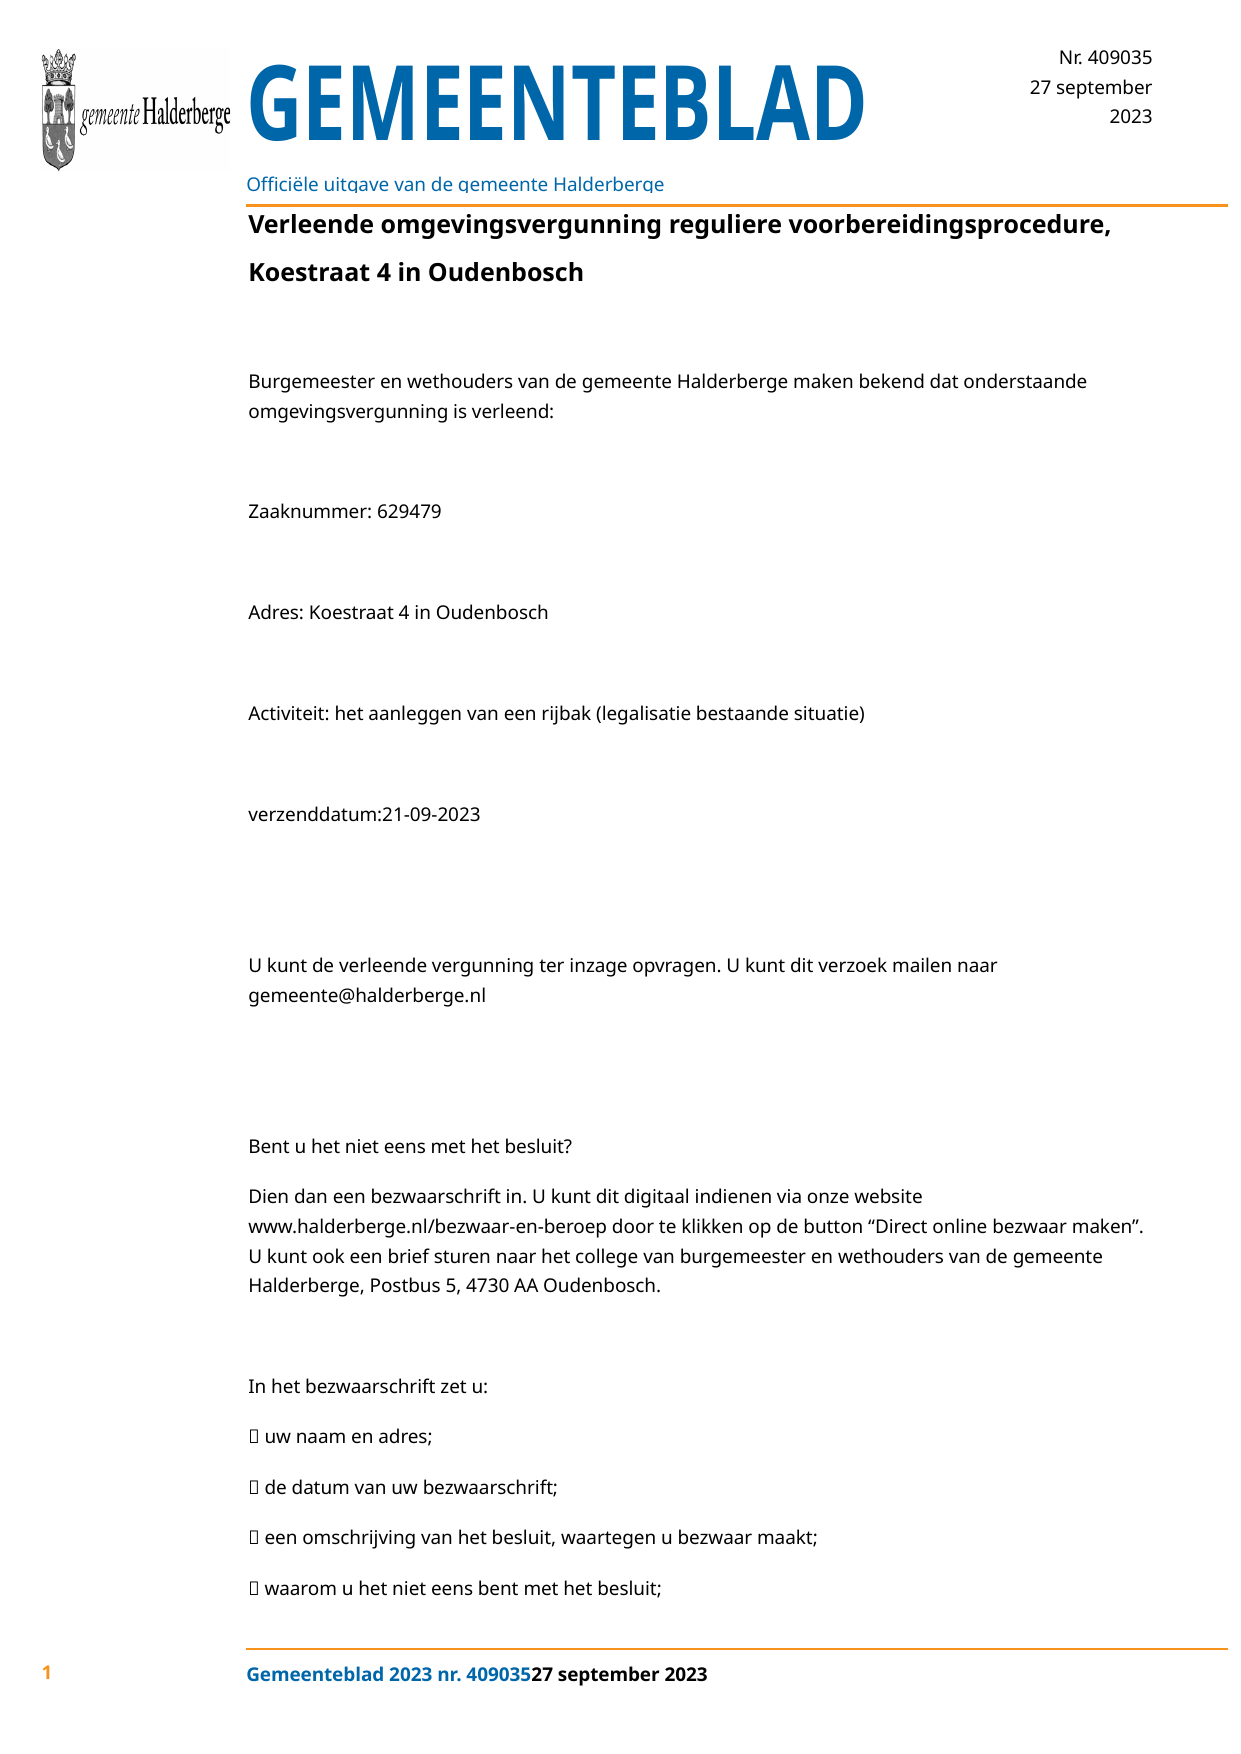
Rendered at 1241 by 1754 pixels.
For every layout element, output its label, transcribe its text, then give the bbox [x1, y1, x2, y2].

text Burgemeester en wethouders van de gemeente Halderberge maken bekend dat onderstaande omgevingsvergunning is verleend: [248, 368, 1152, 424]
text verzenddatum:21-09-2023 [248, 801, 1152, 827]
picture [41, 47, 231, 172]
text Activiteit: het aanleggen van een rijbak (legalisatie bestaande situatie) [248, 700, 1152, 726]
text In het bezwaarschrift zet u: [248, 1373, 1152, 1399]
text  waarom u het niet eens bent met het besluit; [248, 1575, 1152, 1601]
text  een omschrijving van het besluit, waartegen u bezwaar maakt; [248, 1524, 1152, 1550]
text Adres: Koestraat 4 in Oudenbosch [248, 599, 1152, 625]
text  uw naam en adres; [248, 1424, 1152, 1449]
text Bent u het niet eens met het besluit? [248, 1133, 1152, 1159]
text U kunt de verleende vergunning ter inzage opvragen. U kunt dit verzoek mailen naar gemeente@halderberge.nl [248, 952, 1152, 1008]
text  de datum van uw bezwaarschrift; [248, 1474, 1152, 1500]
text Zaaknummer: 629479 [248, 499, 1152, 524]
text Verleende omgevingsvergunning reguliere voorbereidingsprocedure, Koestraat 4 in Oudenbosch [248, 207, 1152, 288]
text Dien dan een bezwaarschrift in. U kunt dit digitaal indienen via onze website www.halderberge.nl/bezwaar-en-beroep door te klikken op de button “Direct online bezwaar maken”. U kunt ook een brief sturen naar het college van burgemeester en wethouders van de gemeente Halderberge, Postbus 5, 4730 AA Oudenbosch. [248, 1184, 1152, 1298]
